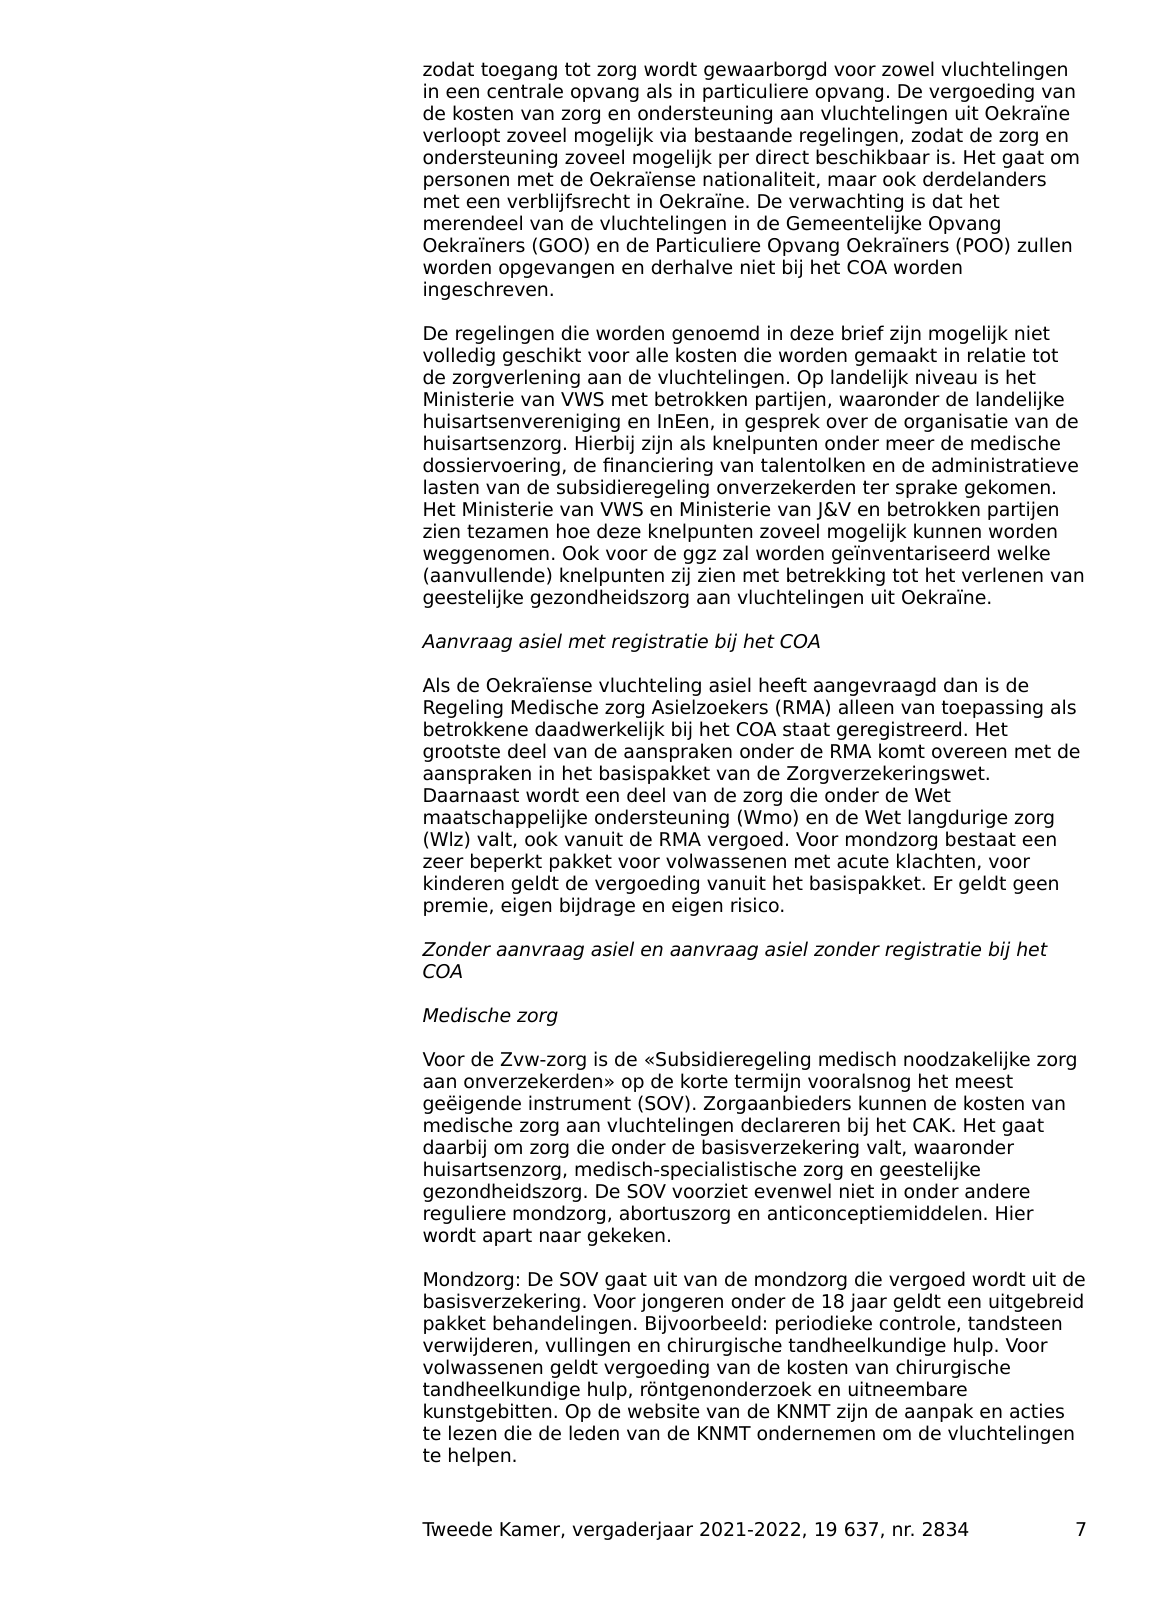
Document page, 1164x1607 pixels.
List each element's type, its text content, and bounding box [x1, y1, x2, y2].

text De regelingen die worden genoemd in deze brief zijn mogelijk niet volledig geschikt voor alle kosten die worden gemaakt in relatie tot de zorgverlening aan de vluchtelingen. Op landelijk niveau is het Ministerie van VWS met betrokken partijen, waaronder de landelijke huisartsenvereniging en InEen, in gesprek over de organisatie van de huisartsenzorg. Hierbij zijn als knelpunten onder meer de medische dossiervoering, de financiering van talentolken en de administratieve lasten van de subsidieregeling onverzekerden ter sprake gekomen. Het Ministerie van VWS en Ministerie van J&V en betrokken partijen zien tezamen hoe deze knelpunten zoveel mogelijk kunnen worden weggenomen. Ook voor de ggz zal worden geïnventariseerd welke (aanvullende) knelpunten zij zien met betrekking tot het verlenen van geestelijke gezondheidszorg aan vluchtelingen uit Oekraïne. [422, 323, 1087, 609]
text Als de Oekraïense vluchteling asiel heeft aangevraagd dan is de Regeling Medische zorg Asielzoekers (RMA) alleen van toepassing als betrokkene daadwerkelijk bij het COA staat geregistreerd. Het grootste deel van de aanspraken onder de RMA komt overeen met de aanspraken in het basispakket van de Zorgverzekeringswet. Daarnaast wordt een deel van de zorg die onder de Wet maatschappelijke ondersteuning (Wmo) en de Wet langdurige zorg (Wlz) valt, ook vanuit de RMA vergoed. Voor mondzorg bestaat een zeer beperkt pakket voor volwassenen met acute klachten, voor kinderen geldt de vergoeding vanuit het basispakket. Er geldt geen premie, eigen bijdrage en eigen risico. [422, 675, 1087, 917]
subtitle Medische zorg [422, 1005, 1087, 1027]
text Mondzorg: De SOV gaat uit van de mondzorg die vergoed wordt uit de basisverzekering. Voor jongeren onder de 18 jaar geldt een uitgebreid pakket behandelingen. Bijvoorbeeld: periodieke controle, tandsteen verwijderen, vullingen en chirurgische tandheelkundige hulp. Voor volwassenen geldt vergoeding van de kosten van chirurgische tandheelkundige hulp, röntgenonderzoek en uitneembare kunstgebitten. Op de website van de KNMT zijn de aanpak en acties te lezen die de leden van de KNMT ondernemen om de vluchtelingen te helpen. [422, 1269, 1087, 1467]
subtitle Zonder aanvraag asiel en aanvraag asiel zonder registratie bij het COA [422, 939, 1087, 983]
text Voor de Zvw-zorg is de «Subsidieregeling medisch noodzakelijke zorg aan onverzekerden» op de korte termijn vooralsnog het meest geëigende instrument (SOV). Zorgaanbieders kunnen de kosten van medische zorg aan vluchtelingen declareren bij het CAK. Het gaat daarbij om zorg die onder de basisverzekering valt, waaronder huisartsenzorg, medisch-specialistische zorg en geestelijke gezondheidszorg. De SOV voorziet evenwel niet in onder andere reguliere mondzorg, abortuszorg en anticonceptiemiddelen. Hier wordt apart naar gekeken. [422, 1049, 1087, 1247]
text zodat toegang tot zorg wordt gewaarborgd voor zowel vluchtelingen in een centrale opvang als in particuliere opvang. De vergoeding van de kosten van zorg en ondersteuning aan vluchtelingen uit Oekraïne verloopt zoveel mogelijk via bestaande regelingen, zodat de zorg en ondersteuning zoveel mogelijk per direct beschikbaar is. Het gaat om personen met de Oekraïense nationaliteit, maar ook derdelanders met een verblijfsrecht in Oekraïne. De verwachting is dat het merendeel van de vluchtelingen in de Gemeentelijke Opvang Oekraïners (GOO) en de Particuliere Opvang Oekraïners (POO) zullen worden opgevangen en derhalve niet bij het COA worden ingeschreven. [422, 59, 1087, 301]
subtitle Aanvraag asiel met registratie bij het COA [422, 631, 1087, 653]
